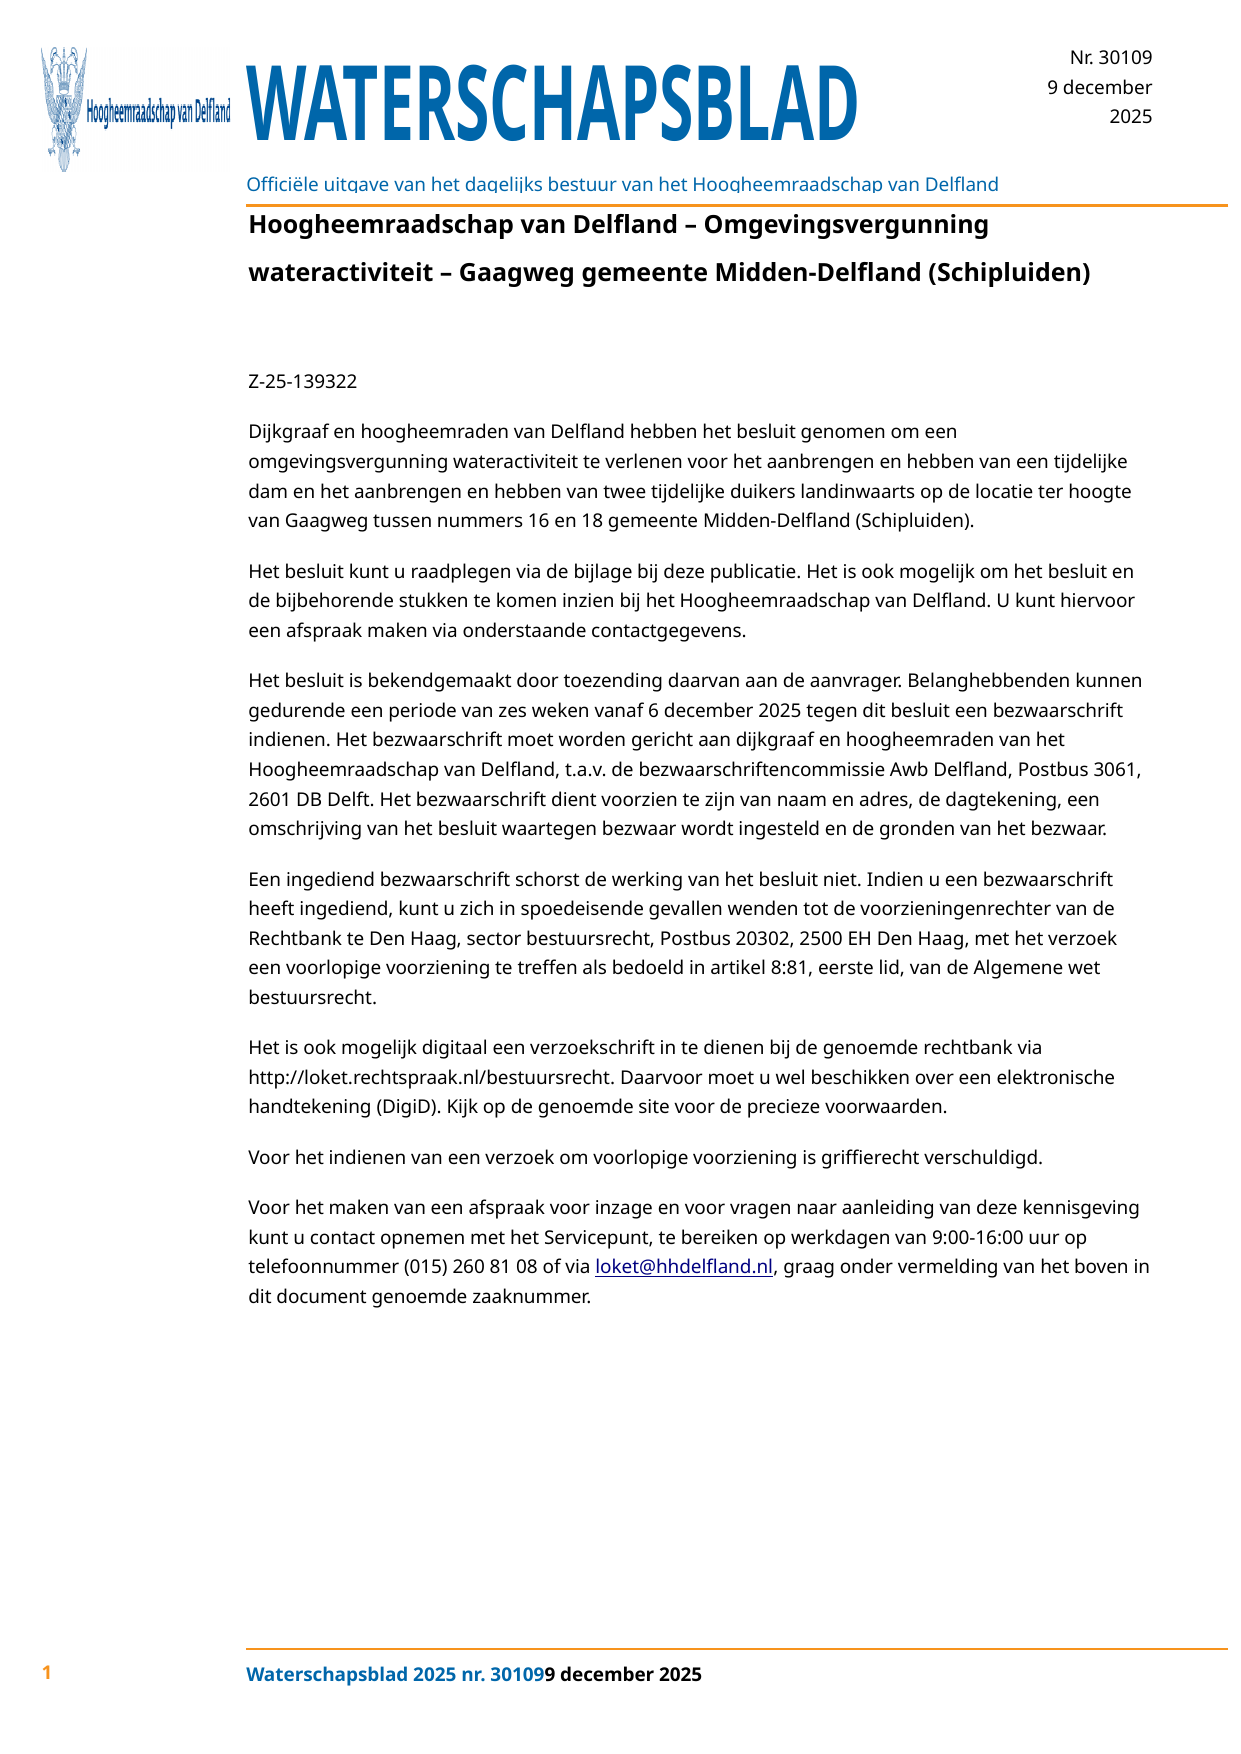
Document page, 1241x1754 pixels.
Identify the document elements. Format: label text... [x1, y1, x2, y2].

text Z-25-139322 [248, 368, 1152, 394]
picture [41, 47, 231, 172]
text Voor het indienen van een verzoek om voorlopige voorziening is griffierecht verschuldigd. [248, 1144, 1152, 1170]
text Het besluit kunt u raadplegen via de bijlage bij deze publicatie. Het is ook mogelijk om het besluit en de bijbehorende stukken te komen inzien bij het Hoogheemraadschap van Delfland. U kunt hiervoor een afspraak maken via onderstaande contactgegevens. [248, 558, 1152, 643]
text Een ingediend bezwaarschrift schorst de werking van het besluit niet. Indien u een bezwaarschrift heeft ingediend, kunt u zich in spoedeisende gevallen wenden tot de voorzieningenrechter van de Rechtbank te Den Haag, sector bestuursrecht, Postbus 20302, 2500 EH Den Haag, met het verzoek een voorlopige voorziening te treffen als bedoeld in artikel 8:81, eerste lid, van de Algemene wet bestuursrecht. [248, 866, 1152, 1010]
text Het besluit is bekendgemaakt door toezending daarvan aan de aanvrager. Belanghebbenden kunnen gedurende een periode van zes weken vanaf 6 december 2025 tegen dit besluit een bezwaarschrift indienen. Het bezwaarschrift moet worden gericht aan dijkgraaf en hoogheemraden van het Hoogheemraadschap van Delfland, t.a.v. de bezwaarschriftencommissie Awb Delfland, Postbus 3061, 2601 DB Delft. Het bezwaarschrift dient voorzien te zijn van naam en adres, de dagtekening, een omschrijving van het besluit waartegen bezwaar wordt ingesteld en de gronden van het bezwaar. [248, 667, 1152, 841]
text Dijkgraaf en hoogheemraden van Delfland hebben het besluit genomen om een omgevingsvergunning wateractiviteit te verlenen voor het aanbrengen en hebben van een tijdelijke dam en het aanbrengen en hebben van twee tijdelijke duikers landinwaarts op de locatie ter hoogte van Gaagweg tussen nummers 16 en 18 gemeente Midden-Delfland (Schipluiden). [248, 419, 1152, 533]
text Voor het maken van een afspraak voor inzage en voor vragen naar aanleiding van deze kennisgeving kunt u contact opnemen met het Servicepunt, te bereiken op werkdagen van 9:00-16:00 uur op telefoonnummer (015) 260 81 08 of via loket@hhdelfland.nl, graag onder vermelding van het boven in dit document genoemde zaaknummer. [248, 1194, 1152, 1309]
text Het is ook mogelijk digitaal een verzoekschrift in te dienen bij de genoemde rechtbank via http://loket.rechtspraak.nl/bestuursrecht. Daarvoor moet u wel beschikken over een elektronische handtekening (DigiD). Kijk op de genoemde site voor de precieze voorwaarden. [248, 1034, 1152, 1119]
text Hoogheemraadschap van Delfland – Omgevingsvergunning wateractiviteit – Gaagweg gemeente Midden-Delfland (Schipluiden) [248, 207, 1152, 288]
